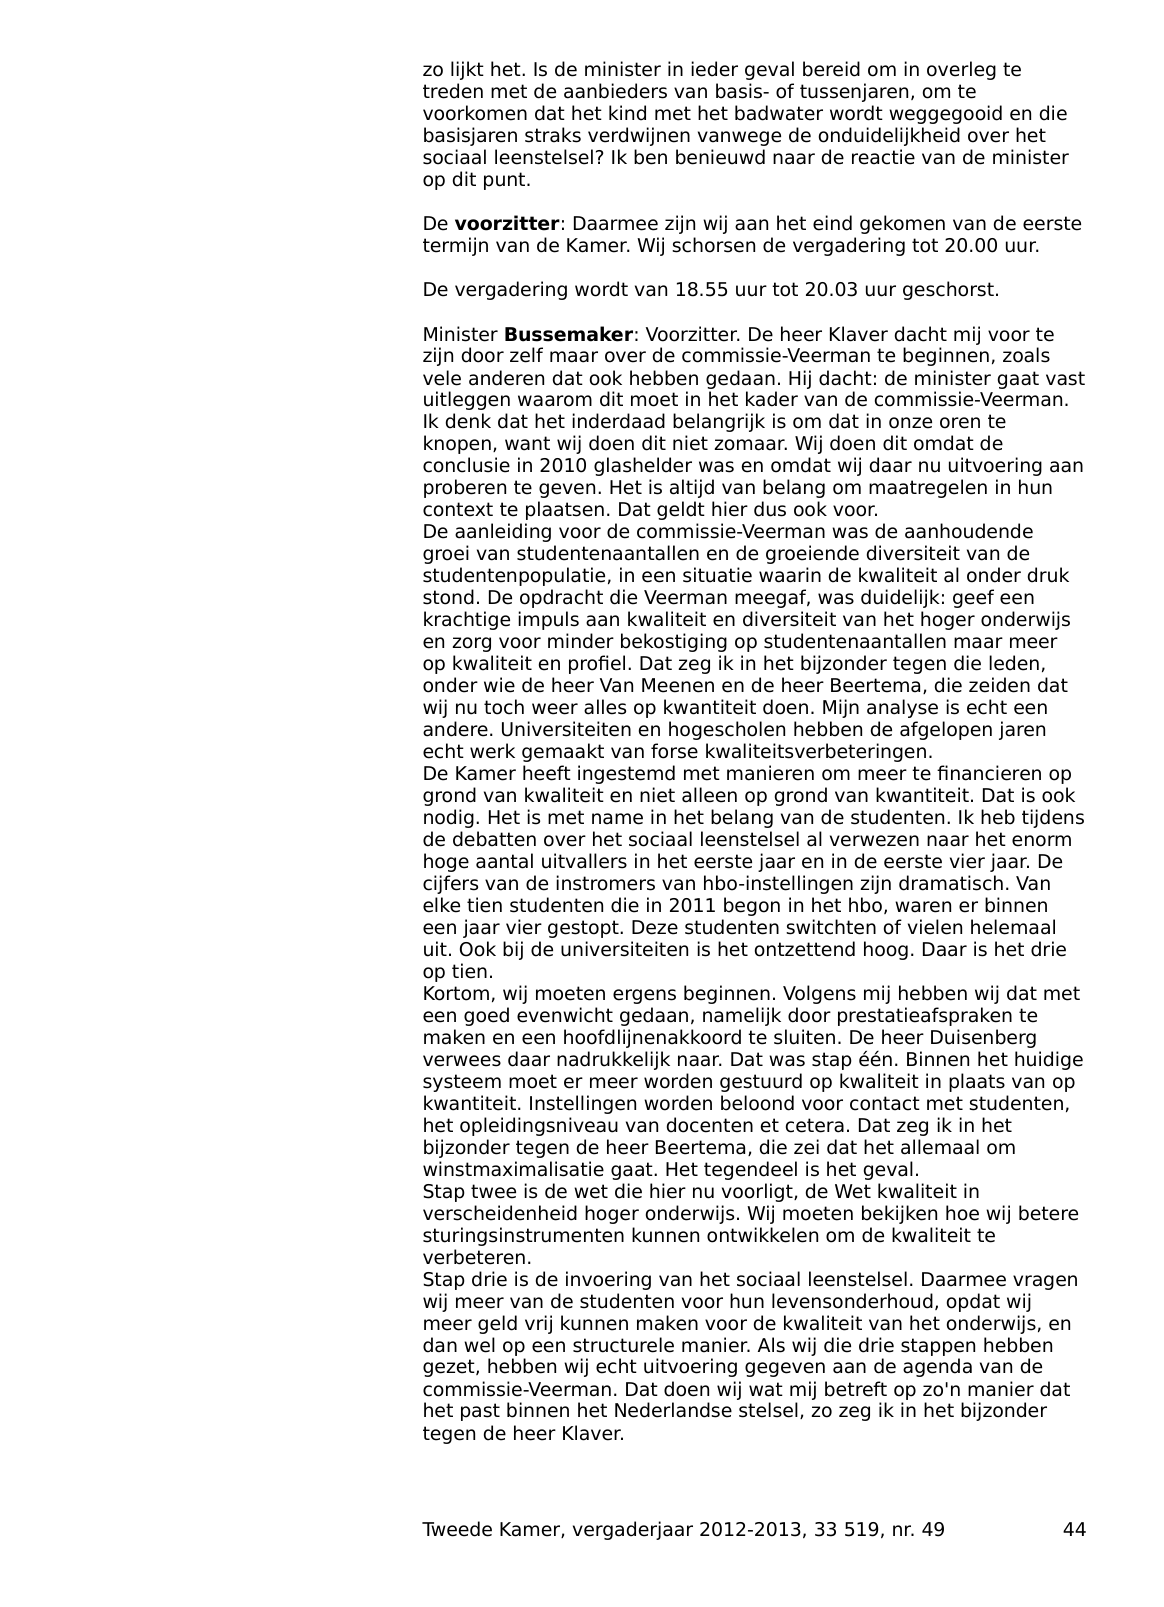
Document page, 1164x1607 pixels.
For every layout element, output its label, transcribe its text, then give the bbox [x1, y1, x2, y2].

text De Kamer heeft ingestemd met manieren om meer te financieren op grond van kwaliteit en niet alleen op grond van kwantiteit. Dat is ook nodig. Het is met name in het belang van de studenten. Ik heb tijdens de debatten over het sociaal leenstelsel al verwezen naar het enorm hoge aantal uitvallers in het eerste jaar en in de eerste vier jaar. De cijfers van de instromers van hbo-instellingen zijn dramatisch. Van elke tien studenten die in 2011 begon in het hbo, waren er binnen een jaar vier gestopt. Deze studenten switchten of vielen helemaal uit. Ook bij de universiteiten is het ontzettend hoog. Daar is het drie op tien. [422, 763, 1087, 983]
text De vergadering wordt van 18.55 uur tot 20.03 uur geschorst. [422, 279, 1087, 301]
text De voorzitter: Daarmee zijn wij aan het eind gekomen van de eerste termijn van de Kamer. Wij schorsen de vergadering tot 20.00 uur. [422, 213, 1087, 257]
text De aanleiding voor de commissie-Veerman was de aanhoudende groei van studentenaantallen en de groeiende diversiteit van de studentenpopulatie, in een situatie waarin de kwaliteit al onder druk stond. De opdracht die Veerman meegaf, was duidelijk: geef een krachtige impuls aan kwaliteit en diversiteit van het hoger onderwijs en zorg voor minder bekostiging op studentenaantallen maar meer op kwaliteit en profiel. Dat zeg ik in het bijzonder tegen die leden, onder wie de heer Van Meenen en de heer Beertema, die zeiden dat wij nu toch weer alles op kwantiteit doen. Mijn analyse is echt een andere. Universiteiten en hogescholen hebben de afgelopen jaren echt werk gemaakt van forse kwaliteitsverbeteringen. [422, 521, 1087, 763]
text Stap twee is de wet die hier nu voorligt, de Wet kwaliteit in verscheidenheid hoger onderwijs. Wij moeten bekijken hoe wij betere sturingsinstrumenten kunnen ontwikkelen om de kwaliteit te verbeteren. [422, 1181, 1087, 1268]
text zo lijkt het. Is de minister in ieder geval bereid om in overleg te treden met de aanbieders van basis- of tussenjaren, om te voorkomen dat het kind met het badwater wordt weggegooid en die basisjaren straks verdwijnen vanwege de onduidelijkheid over het sociaal leenstelsel? Ik ben benieuwd naar de reactie van de minister op dit punt. [422, 59, 1087, 191]
text Minister Bussemaker: Voorzitter. De heer Klaver dacht mij voor te zijn door zelf maar over de commissie-Veerman te beginnen, zoals vele anderen dat ook hebben gedaan. Hij dacht: de minister gaat vast uitleggen waarom dit moet in het kader van de commissie-Veerman. Ik denk dat het inderdaad belangrijk is om dat in onze oren te knopen, want wij doen dit niet zomaar. Wij doen dit omdat de conclusie in 2010 glashelder was en omdat wij daar nu uitvoering aan proberen te geven. Het is altijd van belang om maatregelen in hun context te plaatsen. Dat geldt hier dus ook voor. [422, 323, 1087, 521]
text Kortom, wij moeten ergens beginnen. Volgens mij hebben wij dat met een goed evenwicht gedaan, namelijk door prestatieafspraken te maken en een hoofdlijnenakkoord te sluiten. De heer Duisenberg verwees daar nadrukkelijk naar. Dat was stap één. Binnen het huidige systeem moet er meer worden gestuurd op kwaliteit in plaats van op kwantiteit. Instellingen worden beloond voor contact met studenten, het opleidingsniveau van docenten et cetera. Dat zeg ik in het bijzonder tegen de heer Beertema, die zei dat het allemaal om winstmaximalisatie gaat. Het tegendeel is het geval. [422, 983, 1087, 1181]
text Stap drie is de invoering van het sociaal leenstelsel. Daarmee vragen wij meer van de studenten voor hun levensonderhoud, opdat wij meer geld vrij kunnen maken voor de kwaliteit van het onderwijs, en dan wel op een structurele manier. Als wij die drie stappen hebben gezet, hebben wij echt uitvoering gegeven aan de agenda van de commissie-Veerman. Dat doen wij wat mij betreft op zo'n manier dat het past binnen het Nederlandse stelsel, zo zeg ik in het bijzonder tegen de heer Klaver. [422, 1268, 1087, 1444]
